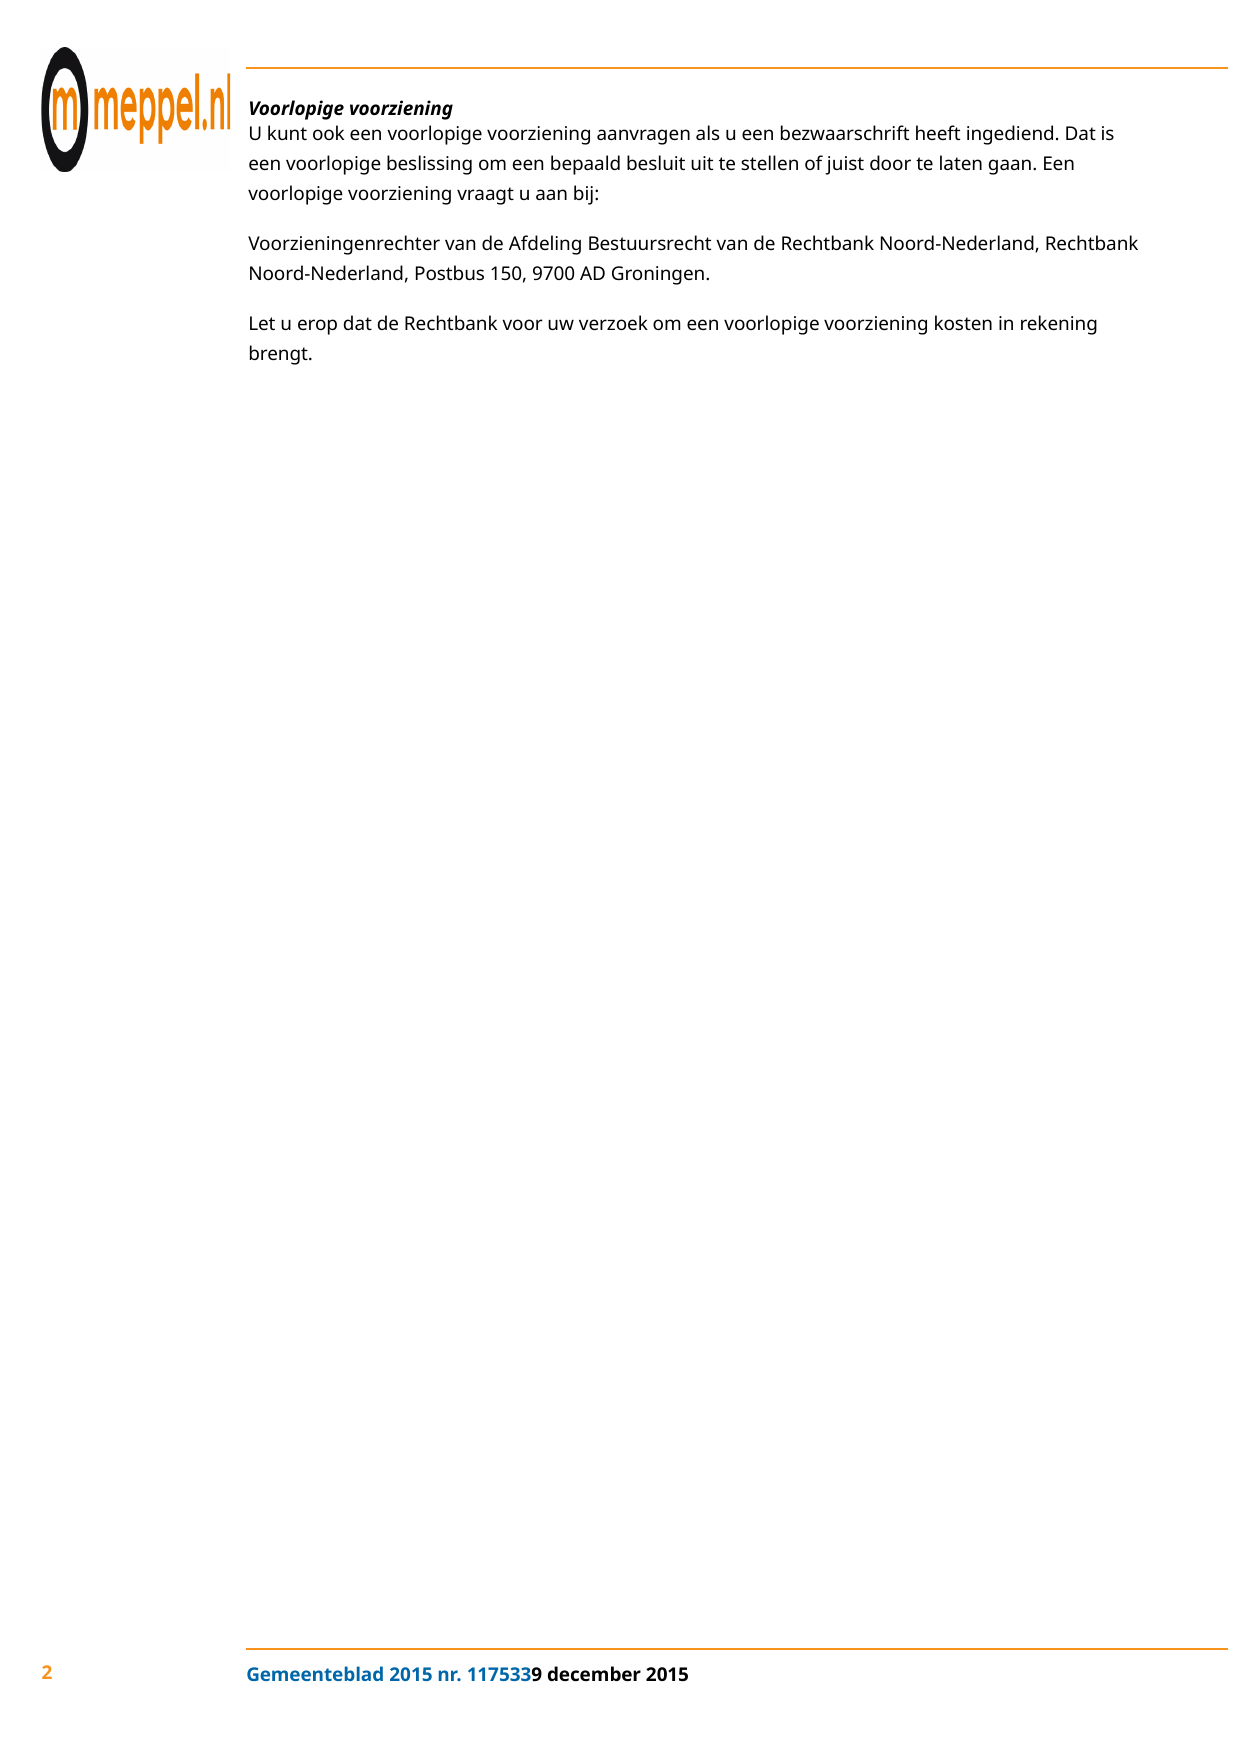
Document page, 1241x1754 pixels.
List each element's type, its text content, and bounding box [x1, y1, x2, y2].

text U kunt ook een voorlopige voorziening aanvragen als u een bezwaarschrift heeft ingediend. Dat is een voorlopige beslissing om een bepaald besluit uit te stellen of juist door te laten gaan. Een voorlopige voorziening vraagt u aan bij: [248, 121, 1152, 205]
text Voorzieningenrechter van de Afdeling Bestuursrecht van de Rechtbank Noord-Nederland, Rechtbank Noord-Nederland, Postbus 150, 9700 AD Groningen. [248, 230, 1152, 285]
text Voorlopige voorziening [248, 95, 1152, 121]
text Let u erop dat de Rechtbank voor uw verzoek om een voorlopige voorziening kosten in rekening brengt. [248, 310, 1152, 365]
picture [41, 47, 231, 172]
